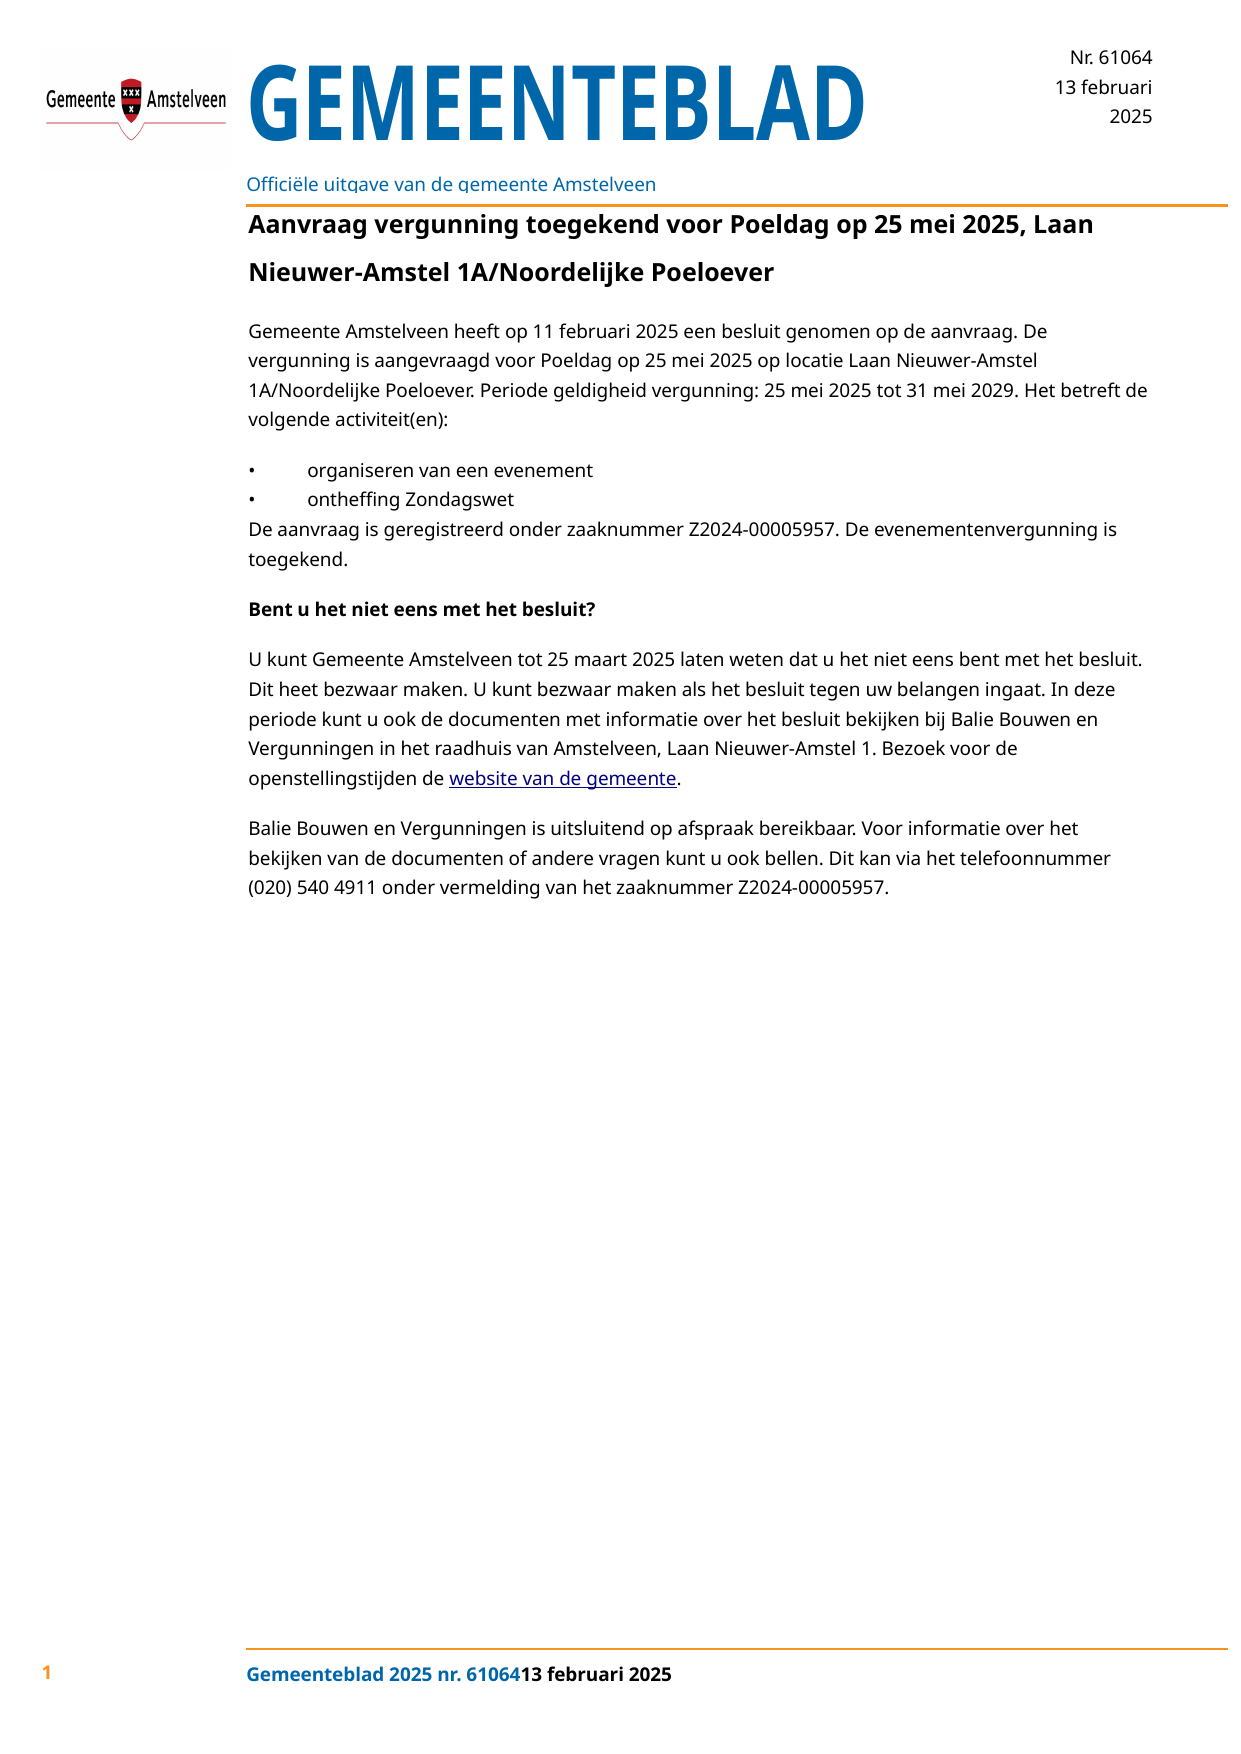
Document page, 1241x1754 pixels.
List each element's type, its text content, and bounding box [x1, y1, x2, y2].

text De aanvraag is geregistreerd onder zaaknummer Z2024-00005957. De evenementenvergunning is toegekend. [248, 516, 1152, 572]
text Bent u het niet eens met het besluit? [248, 596, 1152, 622]
text Balie Bouwen en Vergunningen is uitsluitend op afspraak bereikbaar. Voor informatie over het bekijken van de documenten of andere vragen kunt u ook bellen. Dit kan via het telefoonnummer (020) 540 4911 onder vermelding van het zaaknummer Z2024-00005957. [248, 815, 1152, 900]
text Gemeente Amstelveen heeft op 11 februari 2025 een besluit genomen op de aanvraag. De vergunning is aangevraagd voor Poeldag op 25 mei 2025 op locatie Laan Nieuwer-Amstel 1A/Noordelijke Poeloever. Periode geldigheid vergunning: 25 mei 2025 tot 31 mei 2029. Het betreft de volgende activiteit(en): [248, 318, 1152, 432]
text U kunt Gemeente Amstelveen tot 25 maart 2025 laten weten dat u het niet eens bent met het besluit. Dit heet bezwaar maken. U kunt bezwaar maken als het besluit tegen uw belangen ingaat. In deze periode kunt u ook de documenten met informatie over het besluit bekijken bij Balie Bouwen en Vergunningen in het raadhuis van Amstelveen, Laan Nieuwer-Amstel 1. Bezoek voor de openstellingstijden de website van de gemeente. [248, 647, 1152, 791]
list organiseren van een evenement [248, 457, 1152, 483]
list ontheffing Zondagswet [248, 487, 1152, 512]
picture [41, 47, 231, 172]
text Aanvraag vergunning toegekend voor Poeldag op 25 mei 2025, Laan Nieuwer-Amstel 1A/Noordelijke Poeloever [248, 207, 1152, 288]
